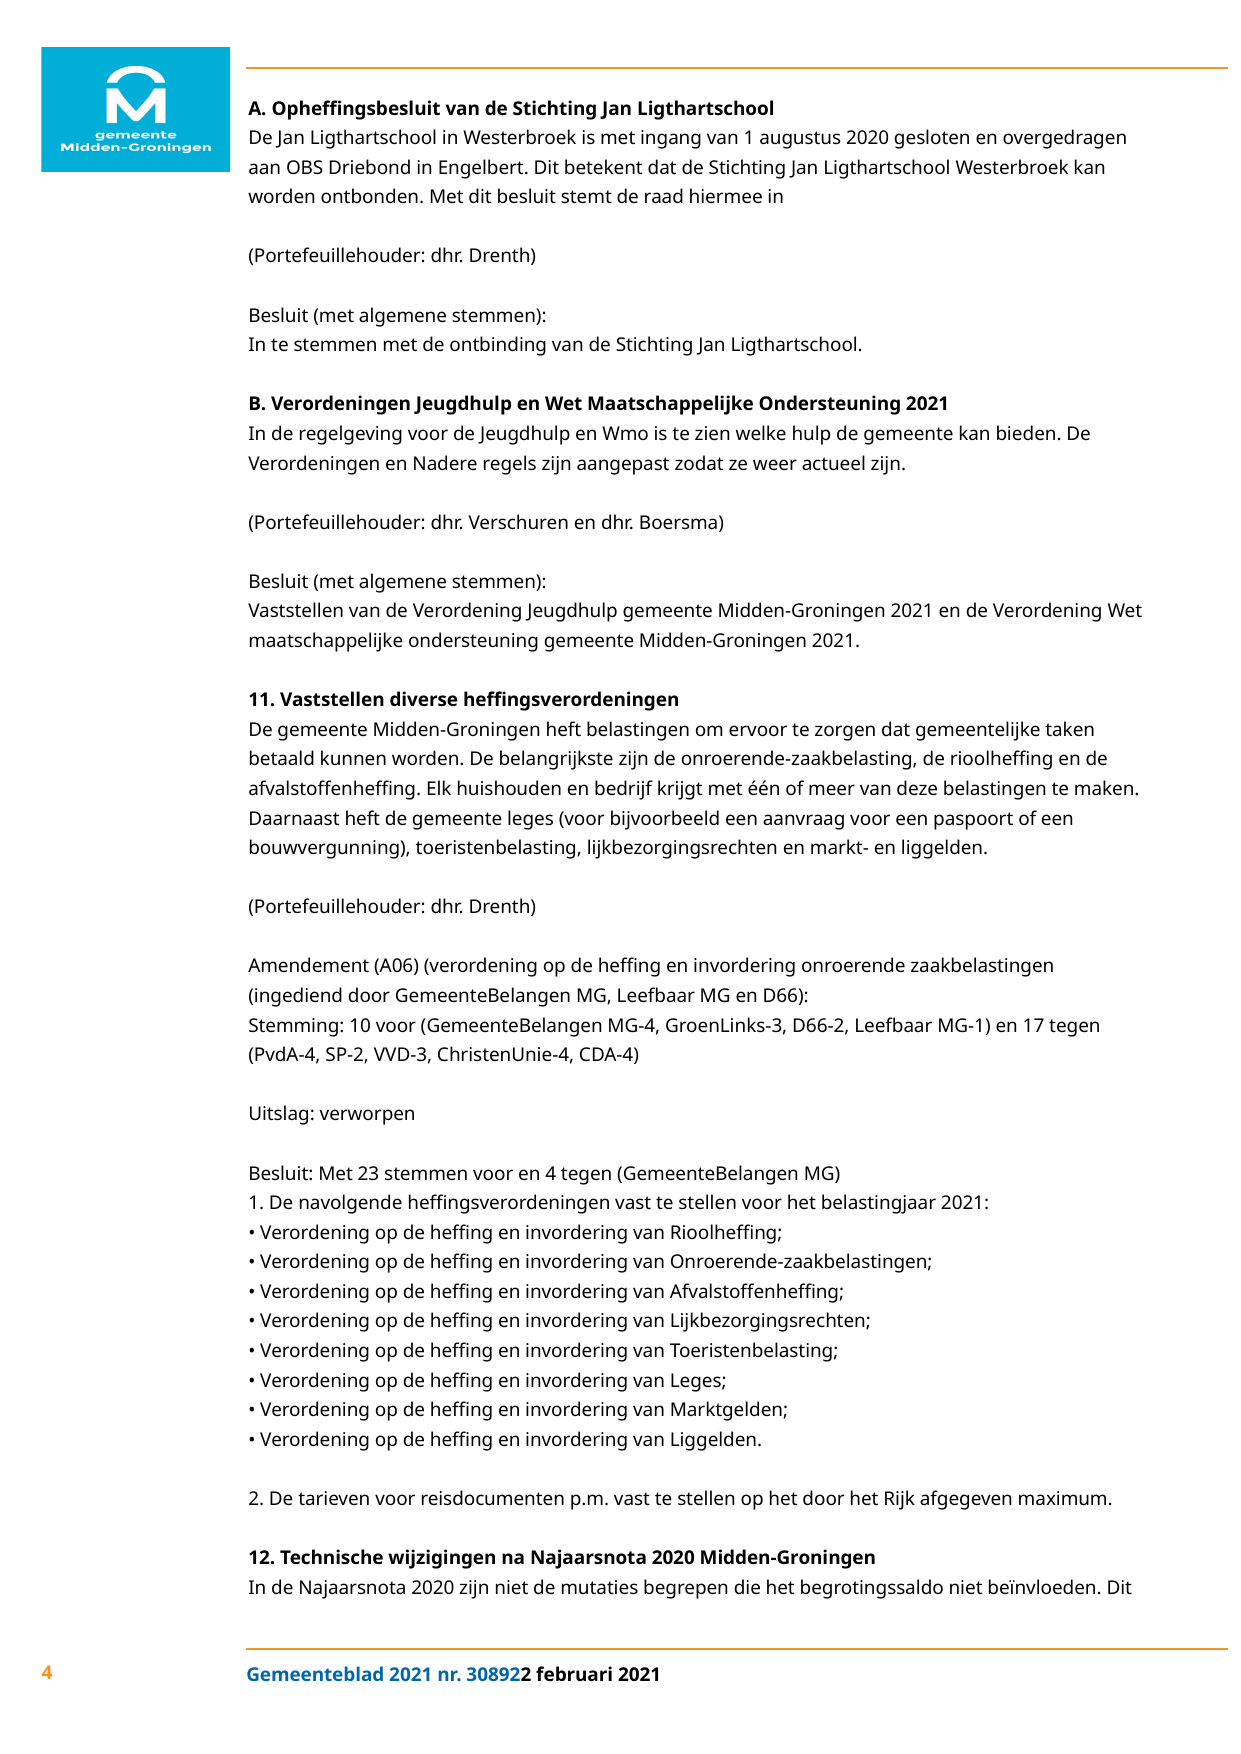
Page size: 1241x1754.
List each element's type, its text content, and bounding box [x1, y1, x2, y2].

text Uitslag: verworpen [248, 1101, 1152, 1126]
text In te stemmen met de ontbinding van de Stichting Jan Ligthartschool. [248, 331, 1152, 357]
text • Verordening op de heffing en invordering van Marktgelden; [248, 1396, 1152, 1422]
text Amendement (A06) (verordening op de heffing en invordering onroerende zaakbelastingen (ingediend door GemeenteBelangen MG, Leefbaar MG en D66): [248, 953, 1152, 1008]
text In de Najaarsnota 2020 zijn niet de mutaties begrepen die het begrotingssaldo niet beïnvloeden. Dit [248, 1574, 1152, 1600]
text Stemming: 10 voor (GemeenteBelangen MG-4, GroenLinks-3, D66-2, Leefbaar MG-1) en 17 tegen (PvdA-4, SP-2, VVD-3, ChristenUnie-4, CDA-4) [248, 1012, 1152, 1067]
text 1. De navolgende heffingsverordeningen vast te stellen voor het belastingjaar 2021: [248, 1189, 1152, 1215]
text • Verordening op de heffing en invordering van Afvalstoffenheffing; [248, 1278, 1152, 1304]
text • Verordening op de heffing en invordering van Onroerende-zaakbelastingen; [248, 1248, 1152, 1274]
text • Verordening op de heffing en invordering van Toeristenbelasting; [248, 1337, 1152, 1363]
text 11. Vaststellen diverse heffingsverordeningen [248, 686, 1152, 712]
text (Portefeuillehouder: dhr. Drenth) [248, 243, 1152, 268]
text 2. De tarieven voor reisdocumenten p.m. vast te stellen op het door het Rijk afgegeven maximum. [248, 1485, 1152, 1511]
text De Jan Ligthartschool in Westerbroek is met ingang van 1 augustus 2020 gesloten en overgedragen aan OBS Driebond in Engelbert. Dit betekent dat de Stichting Jan Ligthartschool Westerbroek kan worden ontbonden. Met dit besluit stemt de raad hiermee in [248, 124, 1152, 209]
picture [184, 146, 190, 153]
text • Verordening op de heffing en invordering van Leges; [248, 1367, 1152, 1393]
text Besluit (met algemene stemmen): [248, 302, 1152, 328]
text 12. Technische wijzigingen na Najaarsnota 2020 Midden-Groningen [248, 1544, 1152, 1570]
text • Verordening op de heffing en invordering van Lijkbezorgingsrechten; [248, 1308, 1152, 1333]
text In de regelgeving voor de Jeugdhulp en Wmo is te zien welke hulp de gemeente kan bieden. De Verordeningen en Nadere regels zijn aangepast zodat ze weer actueel zijn. [248, 420, 1152, 476]
text • Verordening op de heffing en invordering van Rioolheffing; [248, 1219, 1152, 1245]
text (Portefeuillehouder: dhr. Verschuren en dhr. Boersma) [248, 509, 1152, 535]
text B. Verordeningen Jeugdhulp en Wet Maatschappelijke Ondersteuning 2021 [248, 391, 1152, 416]
text De gemeente Midden-Groningen heft belastingen om ervoor te zorgen dat gemeentelijke taken betaald kunnen worden. De belangrijkste zijn de onroerende-zaakbelasting, de rioolheffing en de afvalstoffenheffing. Elk huishouden en bedrijf krijgt met één of meer van deze belastingen te maken. Daarnaast heft de gemeente leges (voor bijvoorbeeld een aanvraag voor een paspoort of een bouwvergunning), toeristenbelasting, lijkbezorgingsrechten en markt- en liggelden. [248, 716, 1152, 860]
text (Portefeuillehouder: dhr. Drenth) [248, 893, 1152, 919]
text Vaststellen van de Verordening Jeugdhulp gemeente Midden-Groningen 2021 en de Verordening Wet maatschappelijke ondersteuning gemeente Midden-Groningen 2021. [248, 598, 1152, 653]
text • Verordening op de heffing en invordering van Liggelden. [248, 1426, 1152, 1452]
text Besluit (met algemene stemmen): [248, 568, 1152, 594]
picture [108, 66, 164, 82]
picture [107, 89, 165, 122]
text Besluit: Met 23 stemmen voor en 4 tegen (GemeenteBelangen MG) [248, 1160, 1152, 1186]
text A. Opheffingsbesluit van de Stichting Jan Ligthartschool [248, 95, 1152, 121]
